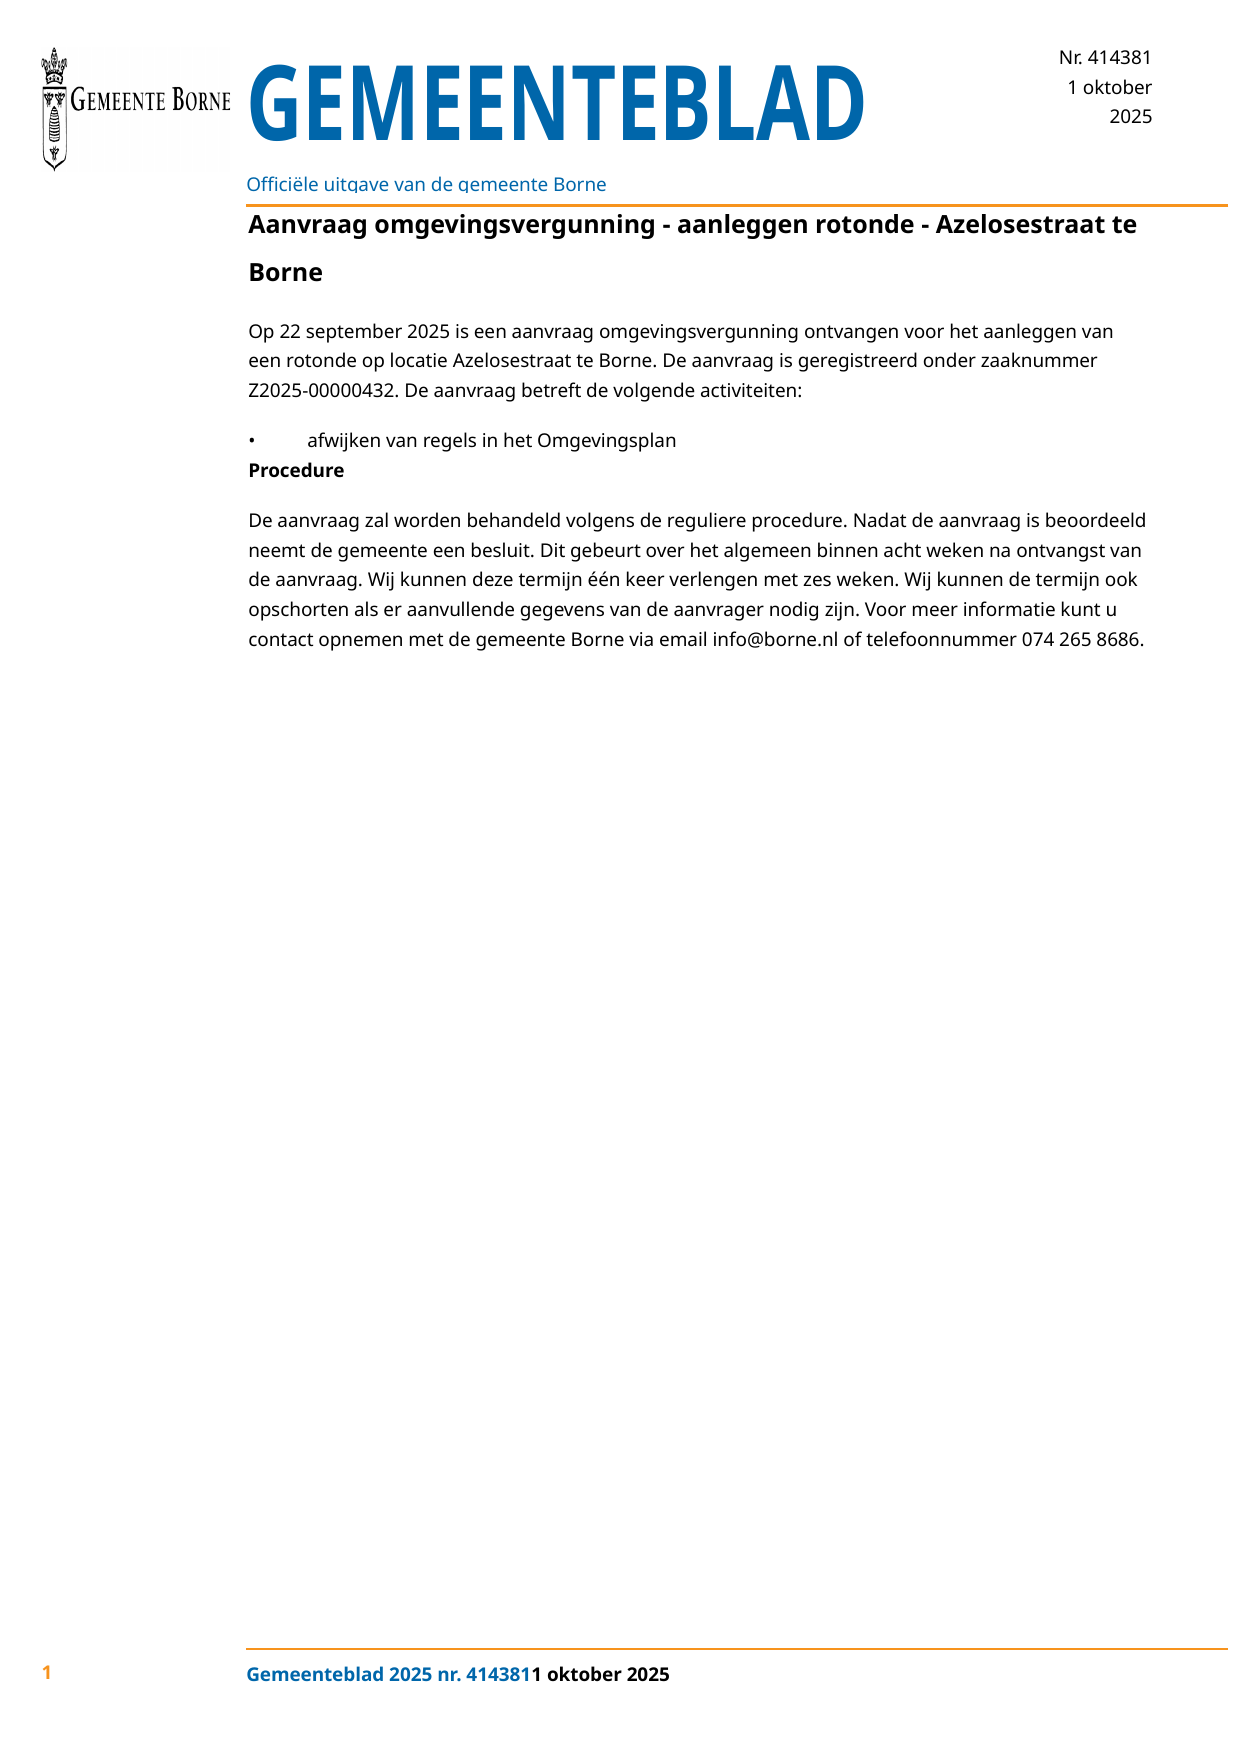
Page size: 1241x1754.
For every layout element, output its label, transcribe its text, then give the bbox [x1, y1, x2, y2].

text Procedure [248, 457, 1152, 483]
text Aanvraag omgevingsvergunning - aanleggen rotonde - Azelosestraat te Borne [248, 207, 1152, 288]
picture [41, 47, 231, 172]
text De aanvraag zal worden behandeld volgens de reguliere procedure. Nadat de aanvraag is beoordeeld neemt de gemeente een besluit. Dit gebeurt over het algemeen binnen acht weken na ontvangst van de aanvraag. Wij kunnen deze termijn één keer verlengen met zes weken. Wij kunnen de termijn ook opschorten als er aanvullende gegevens van de aanvrager nodig zijn. Voor meer informatie kunt u contact opnemen met de gemeente Borne via email info@borne.nl of telefoonnummer 074 265 8686. [248, 507, 1152, 652]
list afwijken van regels in het Omgevingsplan [248, 427, 1152, 453]
text Op 22 september 2025 is een aanvraag omgevingsvergunning ontvangen voor het aanleggen van een rotonde op locatie Azelosestraat te Borne. De aanvraag is geregistreerd onder zaaknummer Z2025-00000432. De aanvraag betreft de volgende activiteiten: [248, 318, 1152, 403]
